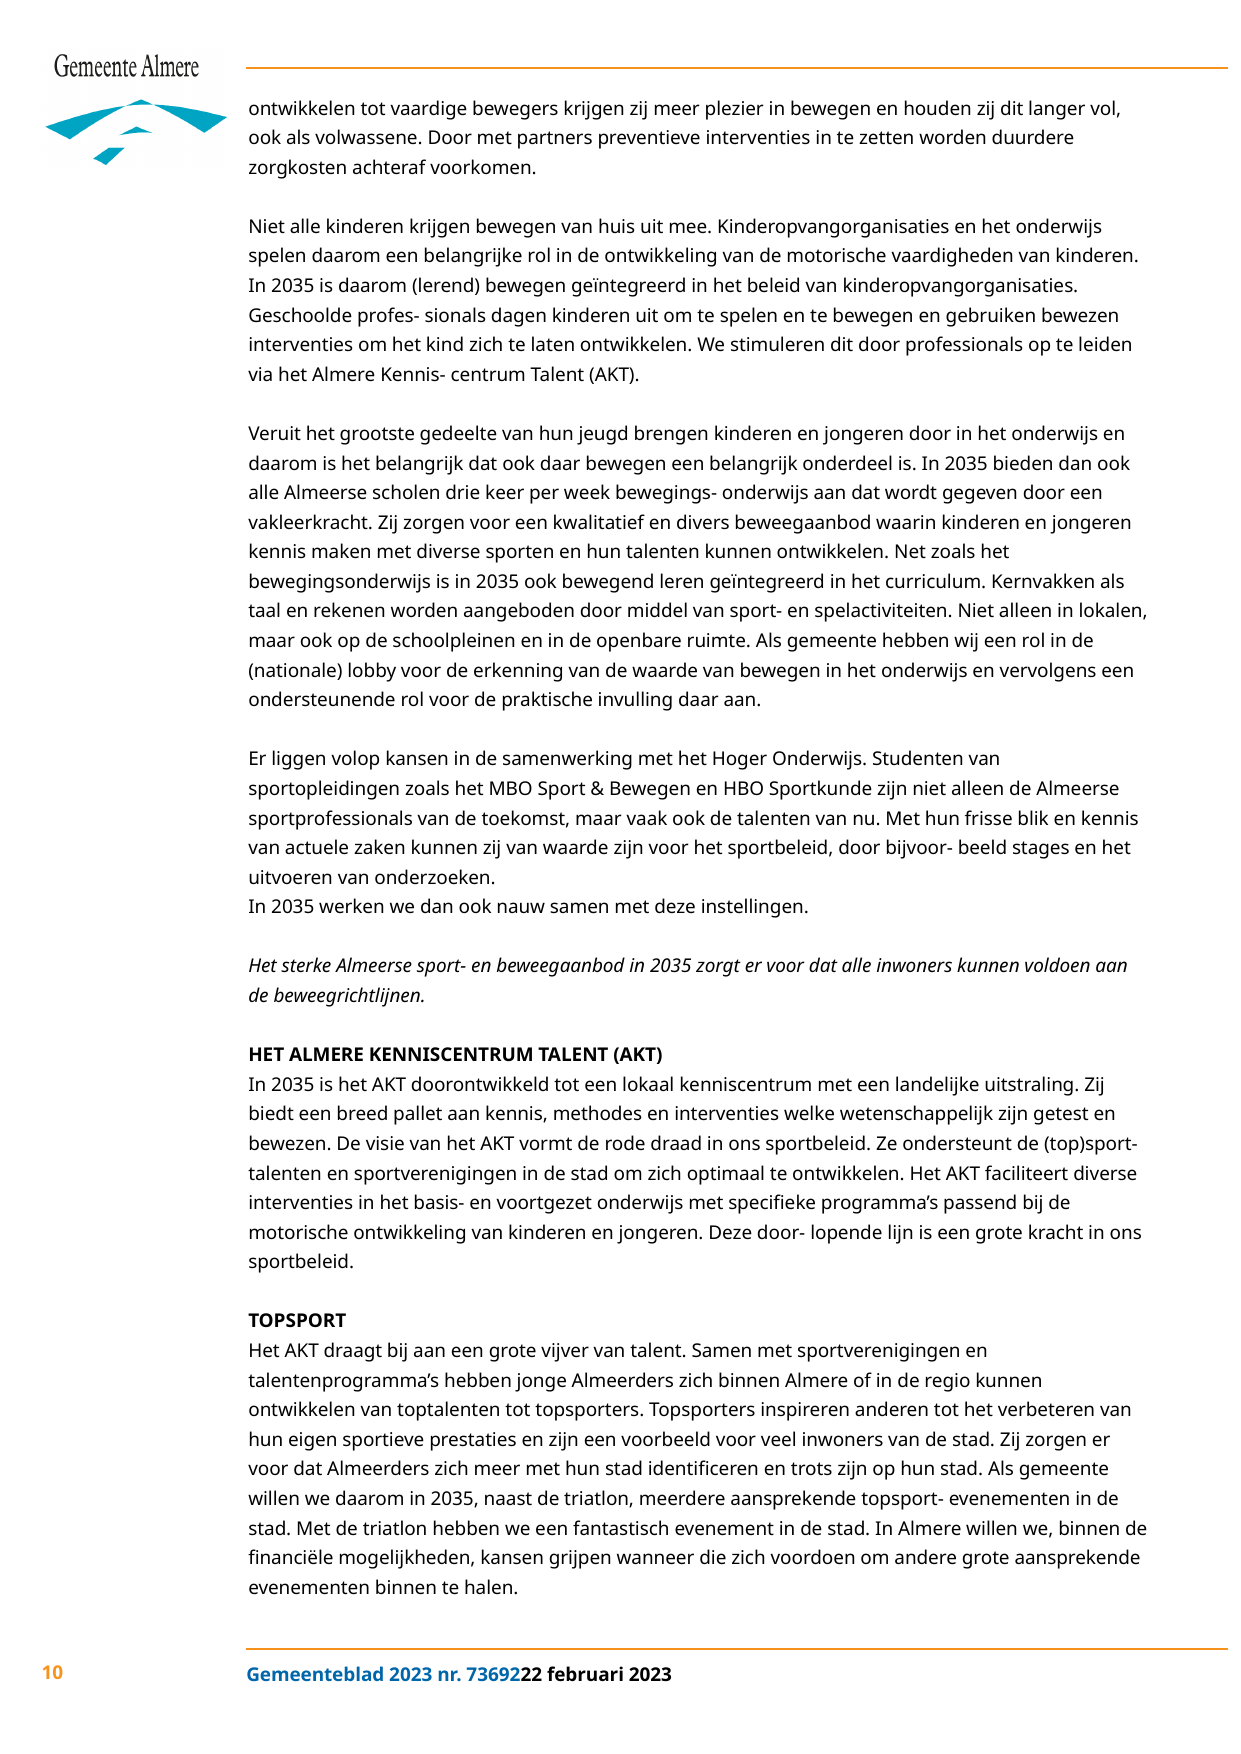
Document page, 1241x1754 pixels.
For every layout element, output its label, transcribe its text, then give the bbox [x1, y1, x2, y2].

text In 2035 werken we dan ook nauw samen met deze instellingen. [248, 893, 1152, 919]
text Het AKT draagt bij aan een grote vijver van talent. Samen met sportverenigingen en talentenprogramma’s hebben jonge Almeerders zich binnen Almere of in de regio kunnen ontwikkelen van toptalenten tot topsporters. Topsporters inspireren anderen tot het verbeteren van hun eigen sportieve prestaties en zijn een voorbeeld voor veel inwoners van de stad. Zij zorgen er voor dat Almeerders zich meer met hun stad identificeren en trots zijn op hun stad. Als gemeente willen we daarom in 2035, naast de triatlon, meerdere aansprekende topsport- evenementen in de stad. Met de triatlon hebben we een fantastisch evenement in de stad. In Almere willen we, binnen de financiële mogelijkheden, kansen grijpen wanneer die zich voordoen om andere grote aansprekende evenementen binnen te halen. [248, 1337, 1152, 1600]
text Niet alle kinderen krijgen bewegen van huis uit mee. Kinderopvangorganisaties en het onderwijs spelen daarom een belangrijke rol in de ontwikkeling van de motorische vaardigheden van kinderen. In 2035 is daarom (lerend) bewegen geïntegreerd in het beleid van kinderopvangorganisaties. Geschoolde profes- sionals dagen kinderen uit om te spelen en te bewegen en gebruiken bewezen interventies om het kind zich te laten ontwikkelen. We stimuleren dit door professionals op te leiden via het Almere Kennis- centrum Talent (AKT). [248, 213, 1152, 387]
text Het sterke Almeerse sport- en beweegaanbod in 2035 zorgt er voor dat alle inwoners kunnen voldoen aan de beweegrichtlijnen. [248, 953, 1152, 1008]
text HET ALMERE KENNISCENTRUM TALENT (AKT) [248, 1041, 1152, 1067]
text Veruit het grootste gedeelte van hun jeugd brengen kinderen en jongeren door in het onderwijs en daarom is het belangrijk dat ook daar bewegen een belangrijk onderdeel is. In 2035 bieden dan ook alle Almeerse scholen drie keer per week bewegings- onderwijs aan dat wordt gegeven door een vakleerkracht. Zij zorgen voor een kwalitatief en divers beweegaanbod waarin kinderen en jongeren kennis maken met diverse sporten en hun talenten kunnen ontwikkelen. Net zoals het bewegingsonderwijs is in 2035 ook bewegend leren geïntegreerd in het curriculum. Kernvakken als taal en rekenen worden aangeboden door middel van sport- en spelactiviteiten. Niet alleen in lokalen, maar ook op de schoolpleinen en in de openbare ruimte. Als gemeente hebben wij een rol in de (nationale) lobby voor de erkenning van de waarde van bewegen in het onderwijs en vervolgens een ondersteunende rol voor de praktische invulling daar aan. [248, 420, 1152, 712]
text In 2035 is het AKT doorontwikkeld tot een lokaal kenniscentrum met een landelijke uitstraling. Zij biedt een breed pallet aan kennis, methodes en interventies welke wetenschappelijk zijn getest en bewezen. De visie van het AKT vormt de rode draad in ons sportbeleid. Ze ondersteunt de (top)sport- talenten en sportverenigingen in de stad om zich optimaal te ontwikkelen. Het AKT faciliteert diverse interventies in het basis- en voortgezet onderwijs met specifieke programma’s passend bij de motorische ontwikkeling van kinderen en jongeren. Deze door- lopende lijn is een grote kracht in ons sportbeleid. [248, 1071, 1152, 1274]
text TOPSPORT [248, 1308, 1152, 1333]
text Er liggen volop kansen in de samenwerking met het Hoger Onderwijs. Studenten van sportopleidingen zoals het MBO Sport & Bewegen en HBO Sportkunde zijn niet alleen de Almeerse sportprofessionals van de toekomst, maar vaak ook de talenten van nu. Met hun frisse blik en kennis van actuele zaken kunnen zij van waarde zijn voor het sportbeleid, door bijvoor- beeld stages en het uitvoeren van onderzoeken. [248, 746, 1152, 890]
picture [41, 47, 231, 172]
text ontwikkelen tot vaardige bewegers krijgen zij meer plezier in bewegen en houden zij dit langer vol, ook als volwassene. Door met partners preventieve interventies in te zetten worden duurdere zorgkosten achteraf voorkomen. [248, 95, 1152, 180]
